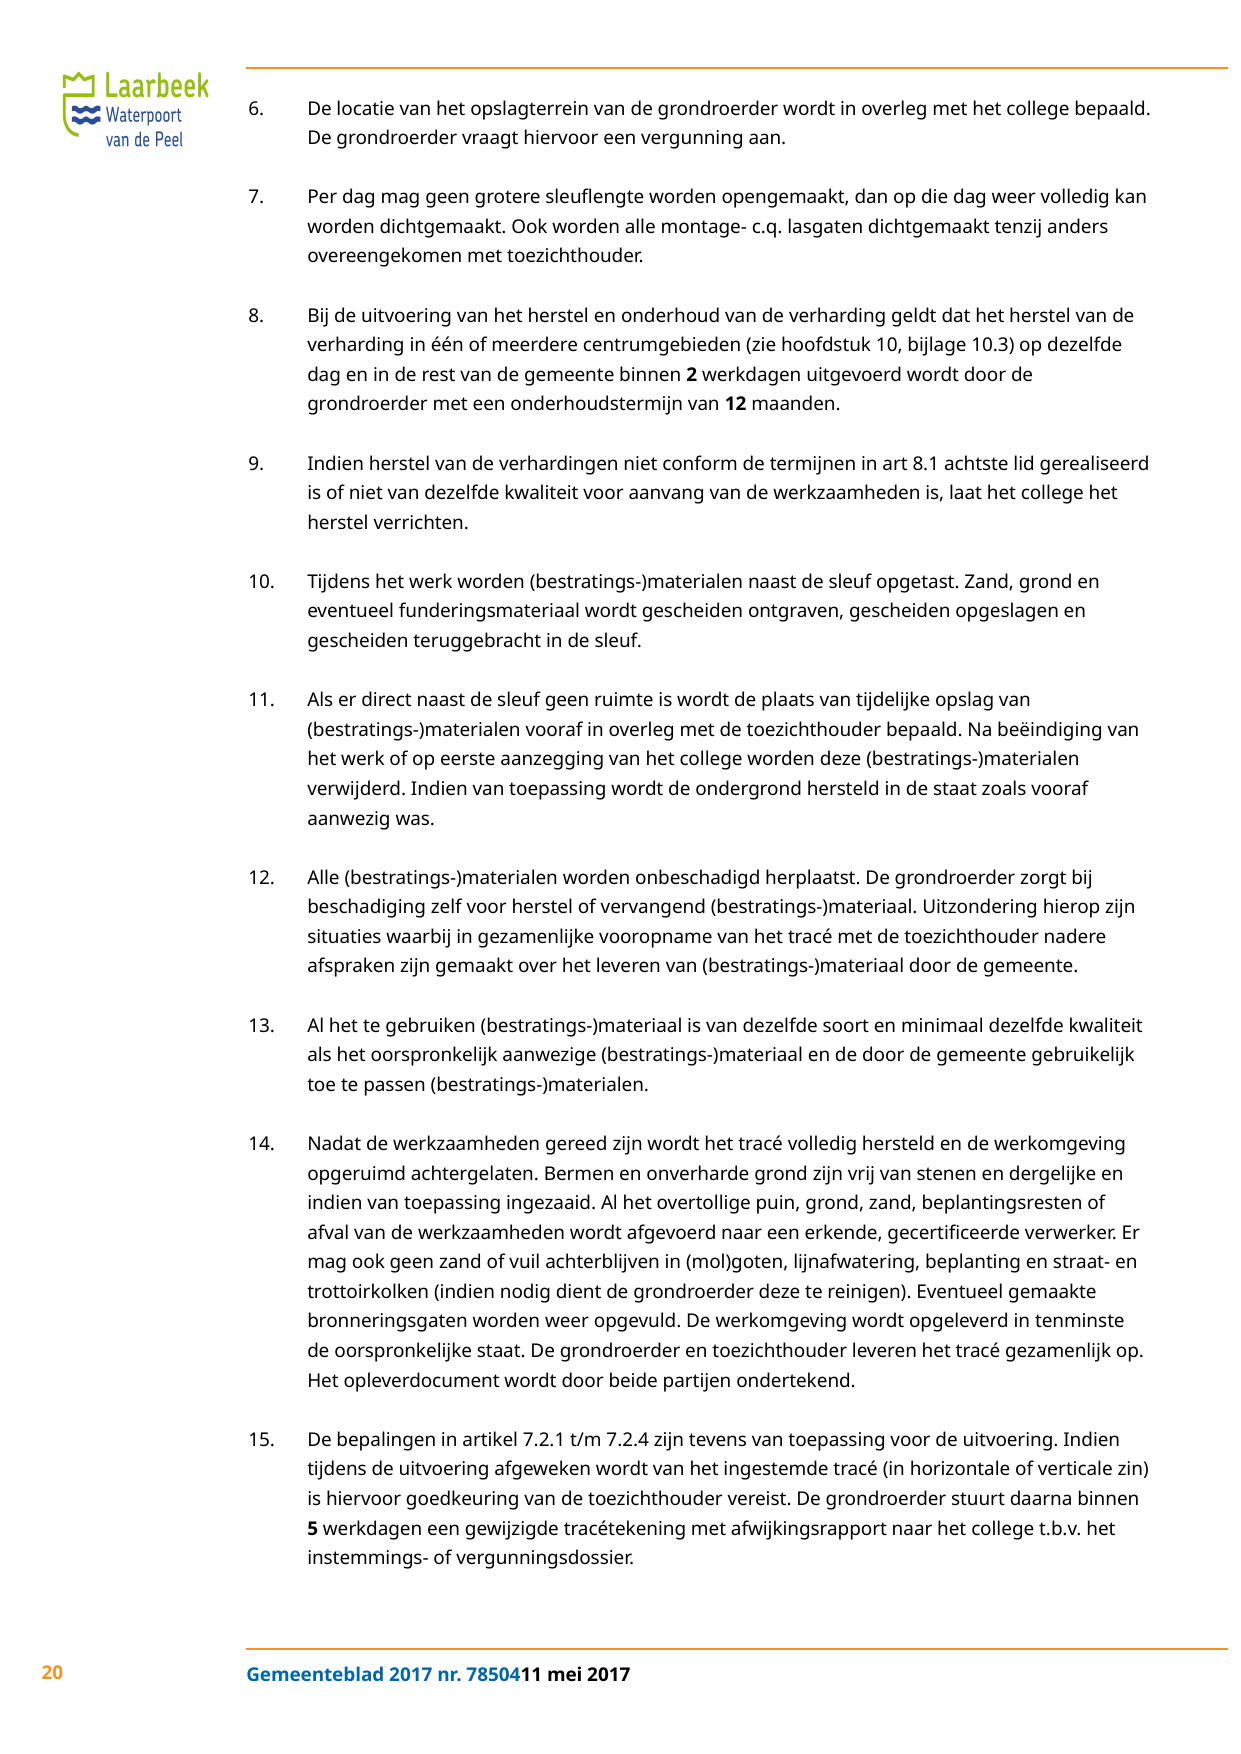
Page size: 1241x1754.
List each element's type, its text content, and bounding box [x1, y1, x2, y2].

list Alle (bestratings-)materialen worden onbeschadigd herplaatst. De grondroerder zorgt bij beschadiging zelf voor herstel of vervangend (bestratings-)materiaal. Uitzondering hierop zijn situaties waarbij in gezamenlijke vooropname van het tracé met de toezichthouder nadere afspraken zijn gemaakt over het leveren van (bestratings-)materiaal door de gemeente. [248, 864, 1152, 978]
list Nadat de werkzaamheden gereed zijn wordt het tracé volledig hersteld en de werkomgeving opgeruimd achtergelaten. Bermen en onverharde grond zijn vrij van stenen en dergelijke en indien van toepassing ingezaaid. Al het overtollige puin, grond, zand, beplantingsresten of afval van de werkzaamheden wordt afgevoerd naar een erkende, gecertificeerde verwerker. Er mag ook geen zand of vuil achterblijven in (mol)goten, lijnafwatering, beplanting en straat- en trottoirkolken (indien nodig dient de grondroerder deze te reinigen). Eventueel gemaakte bronneringsgaten worden weer opgevuld. De werkomgeving wordt opgeleverd in tenminste de oorspronkelijke staat. De grondroerder en toezichthouder leveren het tracé gezamenlijk op. Het opleverdocument wordt door beide partijen ondertekend. [248, 1130, 1152, 1393]
list Per dag mag geen grotere sleuflengte worden opengemaakt, dan op die dag weer volledig kan worden dichtgemaakt. Ook worden alle montage- c.q. lasgaten dichtgemaakt tenzij anders overeengekomen met toezichthouder. [248, 183, 1152, 268]
list Bij de uitvoering van het herstel en onderhoud van de verharding geldt dat het herstel van de verharding in één of meerdere centrumgebieden (zie hoofdstuk 10, bijlage 10.3) op dezelfde dag en in de rest van de gemeente binnen 2 werkdagen uitgevoerd wordt door de grondroerder met een onderhoudstermijn van 12 maanden. [248, 302, 1152, 416]
list De bepalingen in artikel 7.2.1 t/m 7.2.4 zijn tevens van toepassing voor de uitvoering. Indien tijdens de uitvoering afgeweken wordt van het ingestemde tracé (in horizontale of verticale zin) is hiervoor goedkeuring van de toezichthouder vereist. De grondroerder stuurt daarna binnen 5 werkdagen een gewijzigde tracétekening met afwijkingsrapport naar het college t.b.v. het instemmings- of vergunningsdossier. [248, 1426, 1152, 1570]
list Als er direct naast de sleuf geen ruimte is wordt de plaats van tijdelijke opslag van (bestratings-)materialen vooraf in overleg met de toezichthouder bepaald. Na beëindiging van het werk of op eerste aanzegging van het college worden deze (bestratings-)materialen verwijderd. Indien van toepassing wordt de ondergrond hersteld in de staat zoals vooraf aanwezig was. [248, 686, 1152, 831]
list Al het te gebruiken (bestratings-)materiaal is van dezelfde soort en minimaal dezelfde kwaliteit als het oorspronkelijk aanwezige (bestratings-)materiaal en de door de gemeente gebruikelijk toe te passen (bestratings-)materialen. [248, 1012, 1152, 1097]
picture [41, 47, 231, 172]
list Tijdens het werk worden (bestratings-)materialen naast de sleuf opgetast. Zand, grond en eventueel funderingsmateriaal wordt gescheiden ontgraven, gescheiden opgeslagen en gescheiden teruggebracht in de sleuf. [248, 568, 1152, 653]
list De locatie van het opslagterrein van de grondroerder wordt in overleg met het college bepaald. De grondroerder vraagt hiervoor een vergunning aan. [248, 95, 1152, 150]
list Indien herstel van de verhardingen niet conform de termijnen in art 8.1 achtste lid gerealiseerd is of niet van dezelfde kwaliteit voor aanvang van de werkzaamheden is, laat het college het herstel verrichten. [248, 450, 1152, 535]
